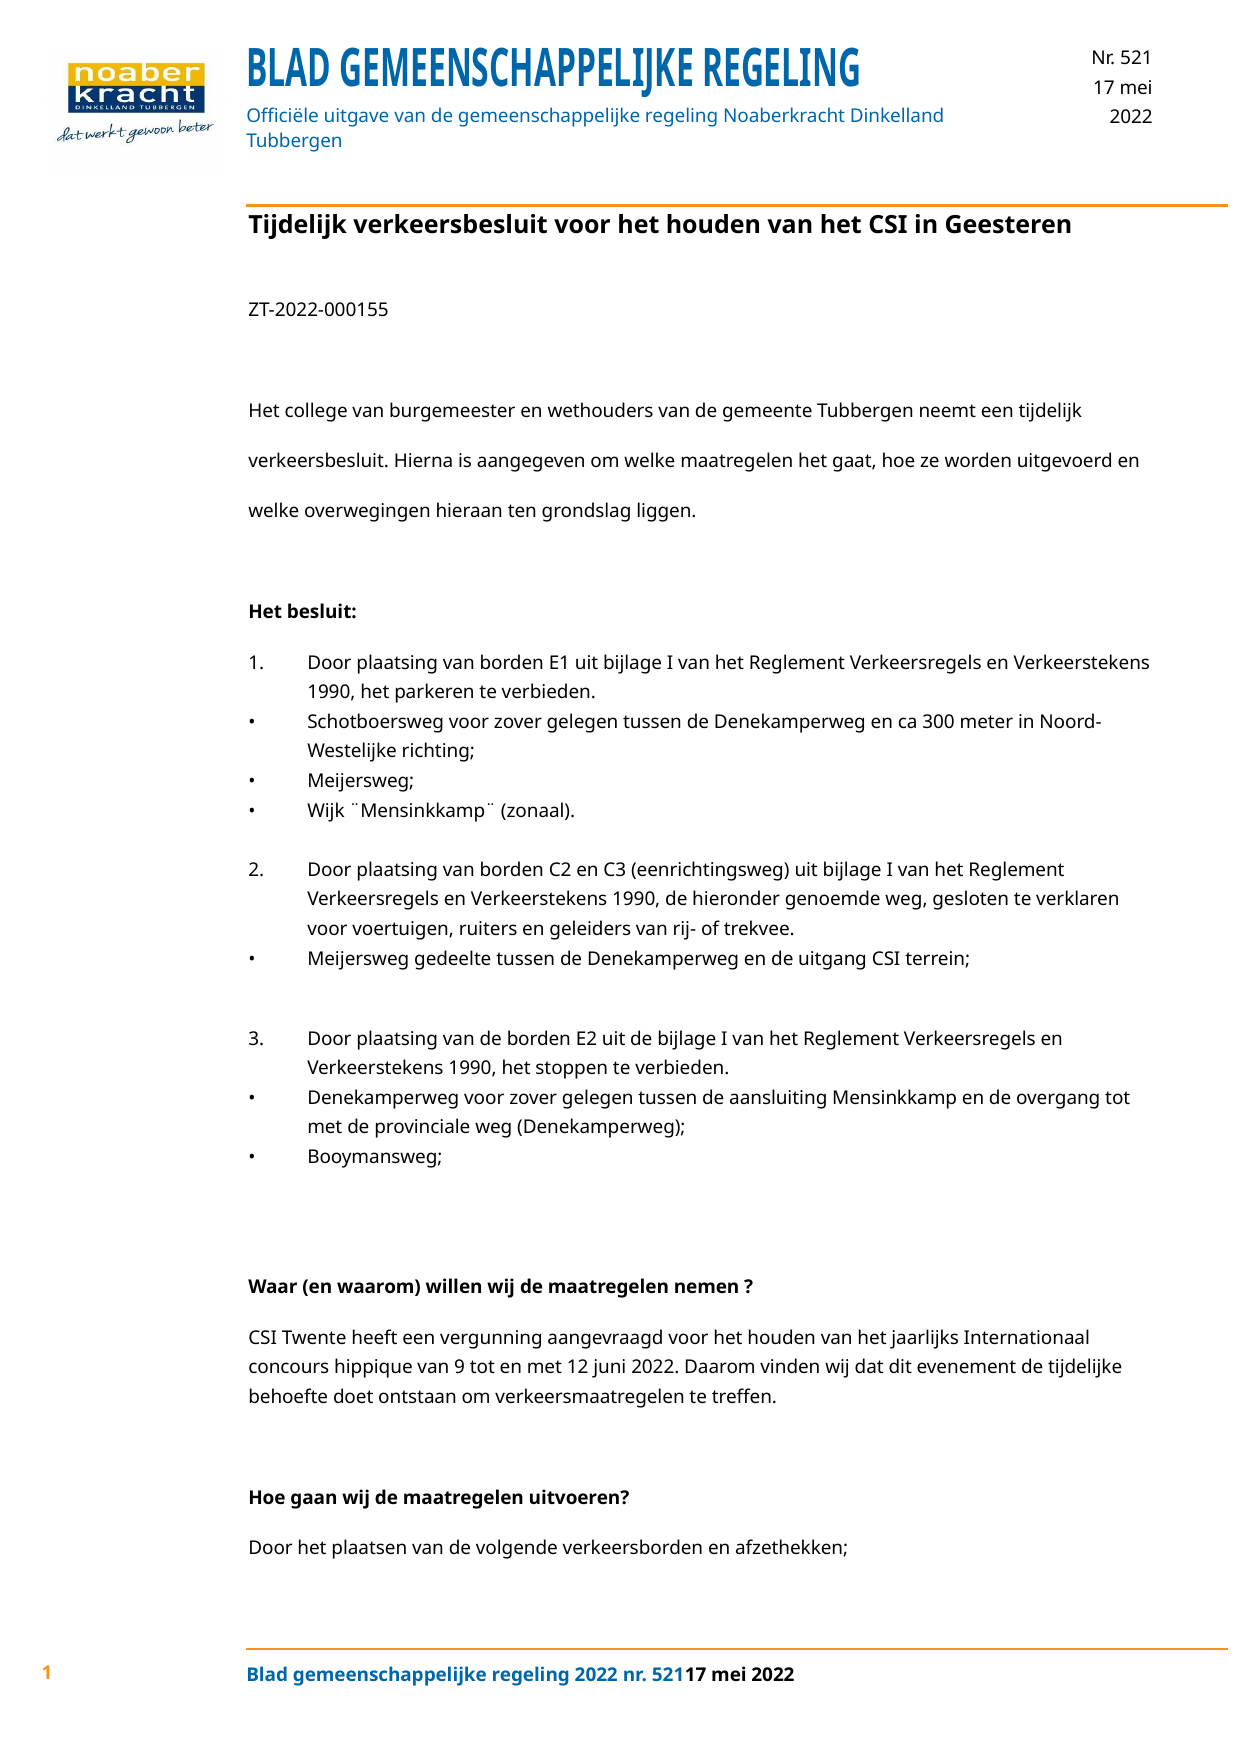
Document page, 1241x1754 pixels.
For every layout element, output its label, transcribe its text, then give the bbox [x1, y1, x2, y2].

list Meijersweg gedeelte tussen de Denekamperweg en de uitgang CSI terrein; [248, 945, 1152, 971]
list Denekamperweg voor zover gelegen tussen de aansluiting Mensinkkamp en de overgang tot met de provinciale weg (Denekamperweg); [248, 1084, 1152, 1139]
list Door plaatsing van borden C2 en C3 (eenrichtingsweg) uit bijlage I van het Reglement Verkeersregels en Verkeerstekens 1990, de hieronder genoemde weg, gesloten te verklaren voor voertuigen, ruiters en geleiders van rij- of trekvee. [248, 856, 1152, 941]
list Door plaatsing van de borden E2 uit de bijlage I van het Reglement Verkeersregels en Verkeerstekens 1990, het stoppen te verbieden. [248, 1025, 1152, 1080]
list Booymansweg; [248, 1143, 1152, 1169]
text CSI Twente heeft een vergunning aangevraagd voor het houden van het jaarlijks Internationaal concours hippique van 9 tot en met 12 juni 2022. Daarom vinden wij dat dit evenement de tijdelijke behoefte doet ontstaan om verkeersmaatregelen te treffen. [248, 1324, 1152, 1409]
picture [41, 47, 231, 172]
text verkeersbesluit. Hierna is aangegeven om welke maatregelen het gaat, hoe ze worden uitgevoerd en [248, 447, 1152, 473]
text Hoe gaan wij de maatregelen uitvoeren? [248, 1484, 1152, 1510]
text Het besluit: [248, 598, 1152, 624]
list Meijersweg; [248, 767, 1152, 793]
text ZT-2022-000155 [248, 296, 1152, 322]
text Door het plaatsen van de volgende verkeersborden en afzethekken; [248, 1534, 1152, 1560]
text Het college van burgemeester en wethouders van de gemeente Tubbergen neemt een tijdelijk [248, 397, 1152, 423]
list Wijk ¨Mensinkkamp¨ (zonaal). [248, 797, 1152, 823]
text Tijdelijk verkeersbesluit voor het houden van het CSI in Geesteren [248, 207, 1152, 241]
list Schotboersweg voor zover gelegen tussen de Denekamperweg en ca 300 meter in Noord-Westelijke richting; [248, 708, 1152, 763]
text Waar (en waarom) willen wij de maatregelen nemen ? [248, 1273, 1152, 1299]
list Door plaatsing van borden E1 uit bijlage I van het Reglement Verkeersregels en Verkeerstekens 1990, het parkeren te verbieden. [248, 649, 1152, 704]
text welke overwegingen hieraan ten grondslag liggen. [248, 498, 1152, 523]
